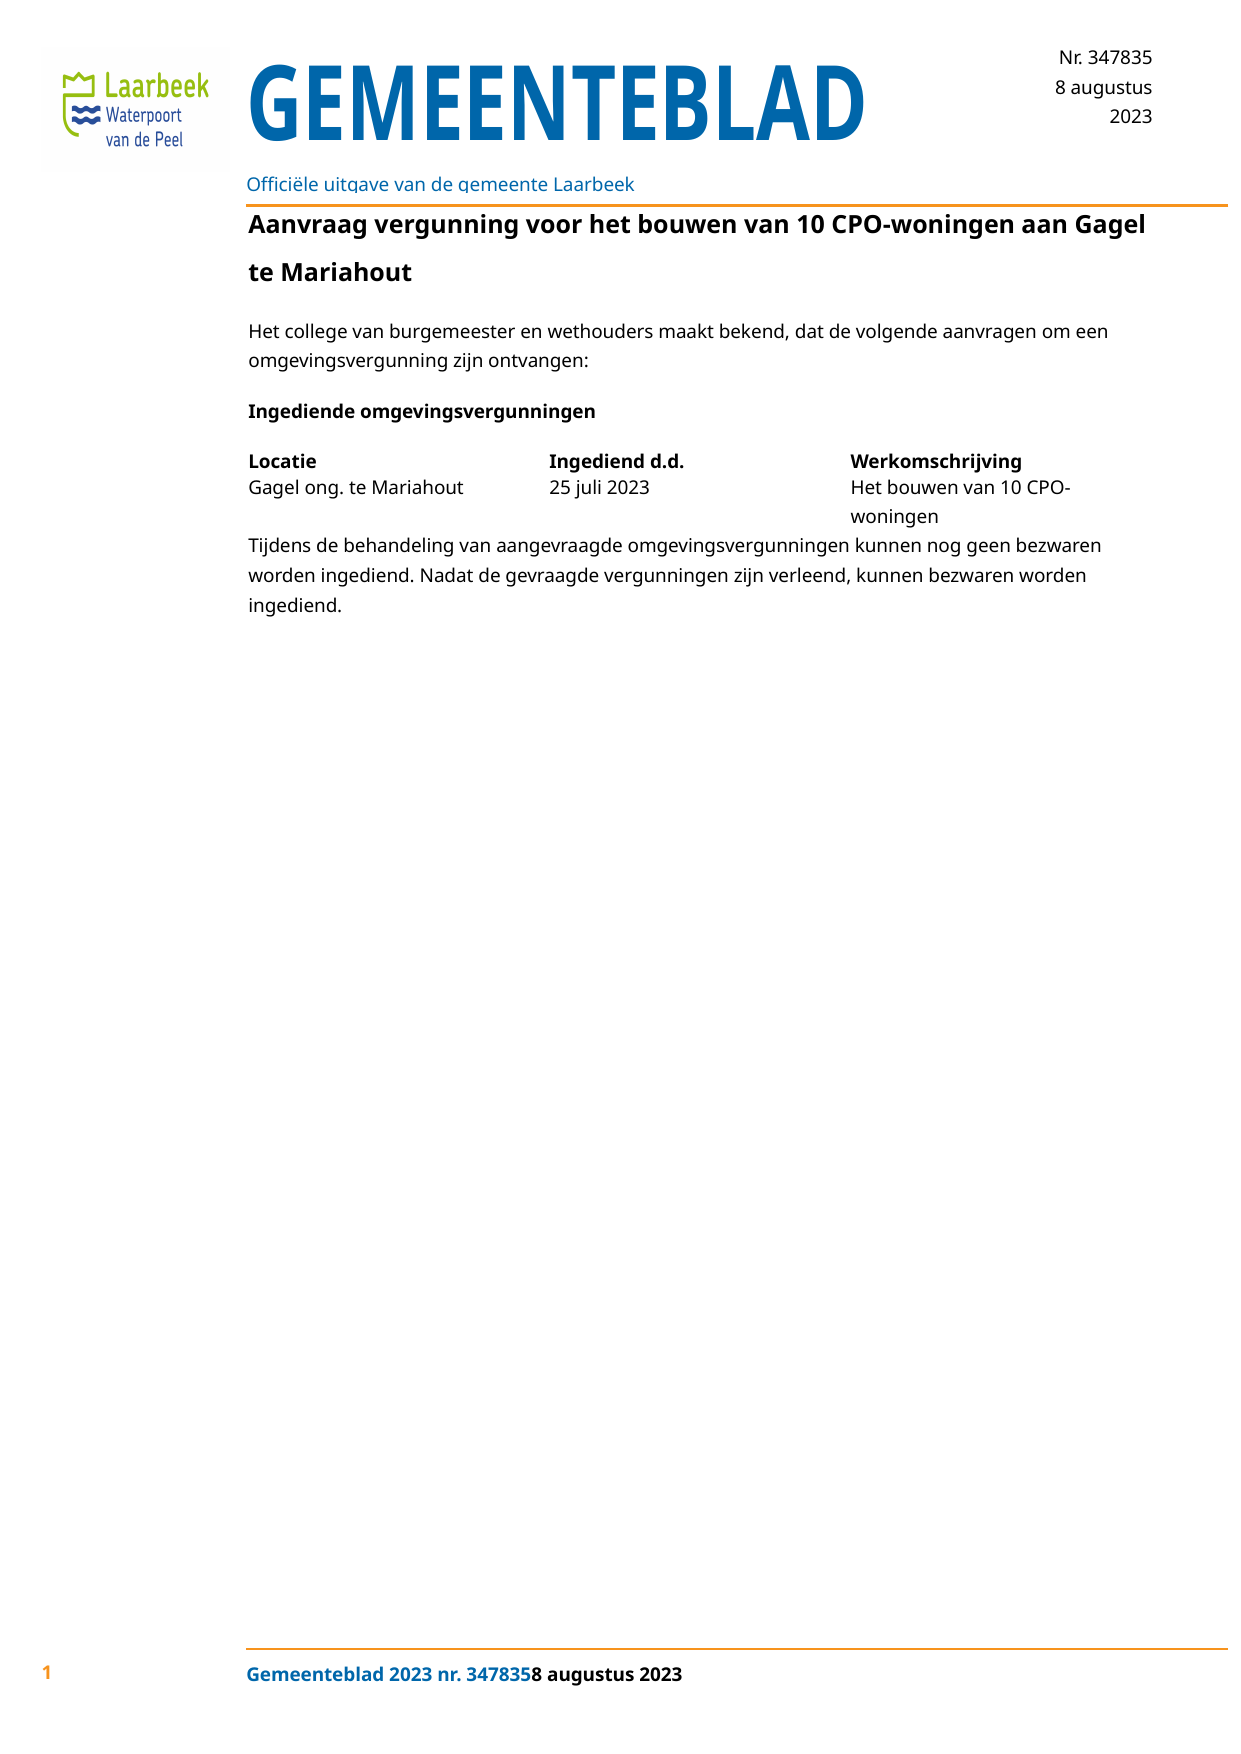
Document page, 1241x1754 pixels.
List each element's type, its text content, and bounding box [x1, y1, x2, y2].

text Ingediende omgevingsvergunningen [248, 398, 1152, 424]
table_cell Het bouwen van 10 CPO-woningen [850, 474, 1152, 529]
table_header Werkomschrijving [850, 449, 1152, 474]
table_header Locatie [248, 449, 549, 474]
text Aanvraag vergunning voor het bouwen van 10 CPO-woningen aan Gagel te Mariahout [248, 207, 1152, 288]
table_cell Gagel ong. te Mariahout [248, 474, 549, 529]
table_cell 25 juli 2023 [549, 474, 850, 529]
picture [41, 47, 231, 172]
table_header Ingediend d.d. [549, 449, 850, 474]
text Het college van burgemeester en wethouders maakt bekend, dat de volgende aanvragen om een omgevingsvergunning zijn ontvangen: [248, 318, 1152, 373]
text Tijdens de behandeling van aangevraagde omgevingsvergunningen kunnen nog geen bezwaren worden ingediend. Nadat de gevraagde vergunningen zijn verleend, kunnen bezwaren worden ingediend. [248, 533, 1152, 618]
